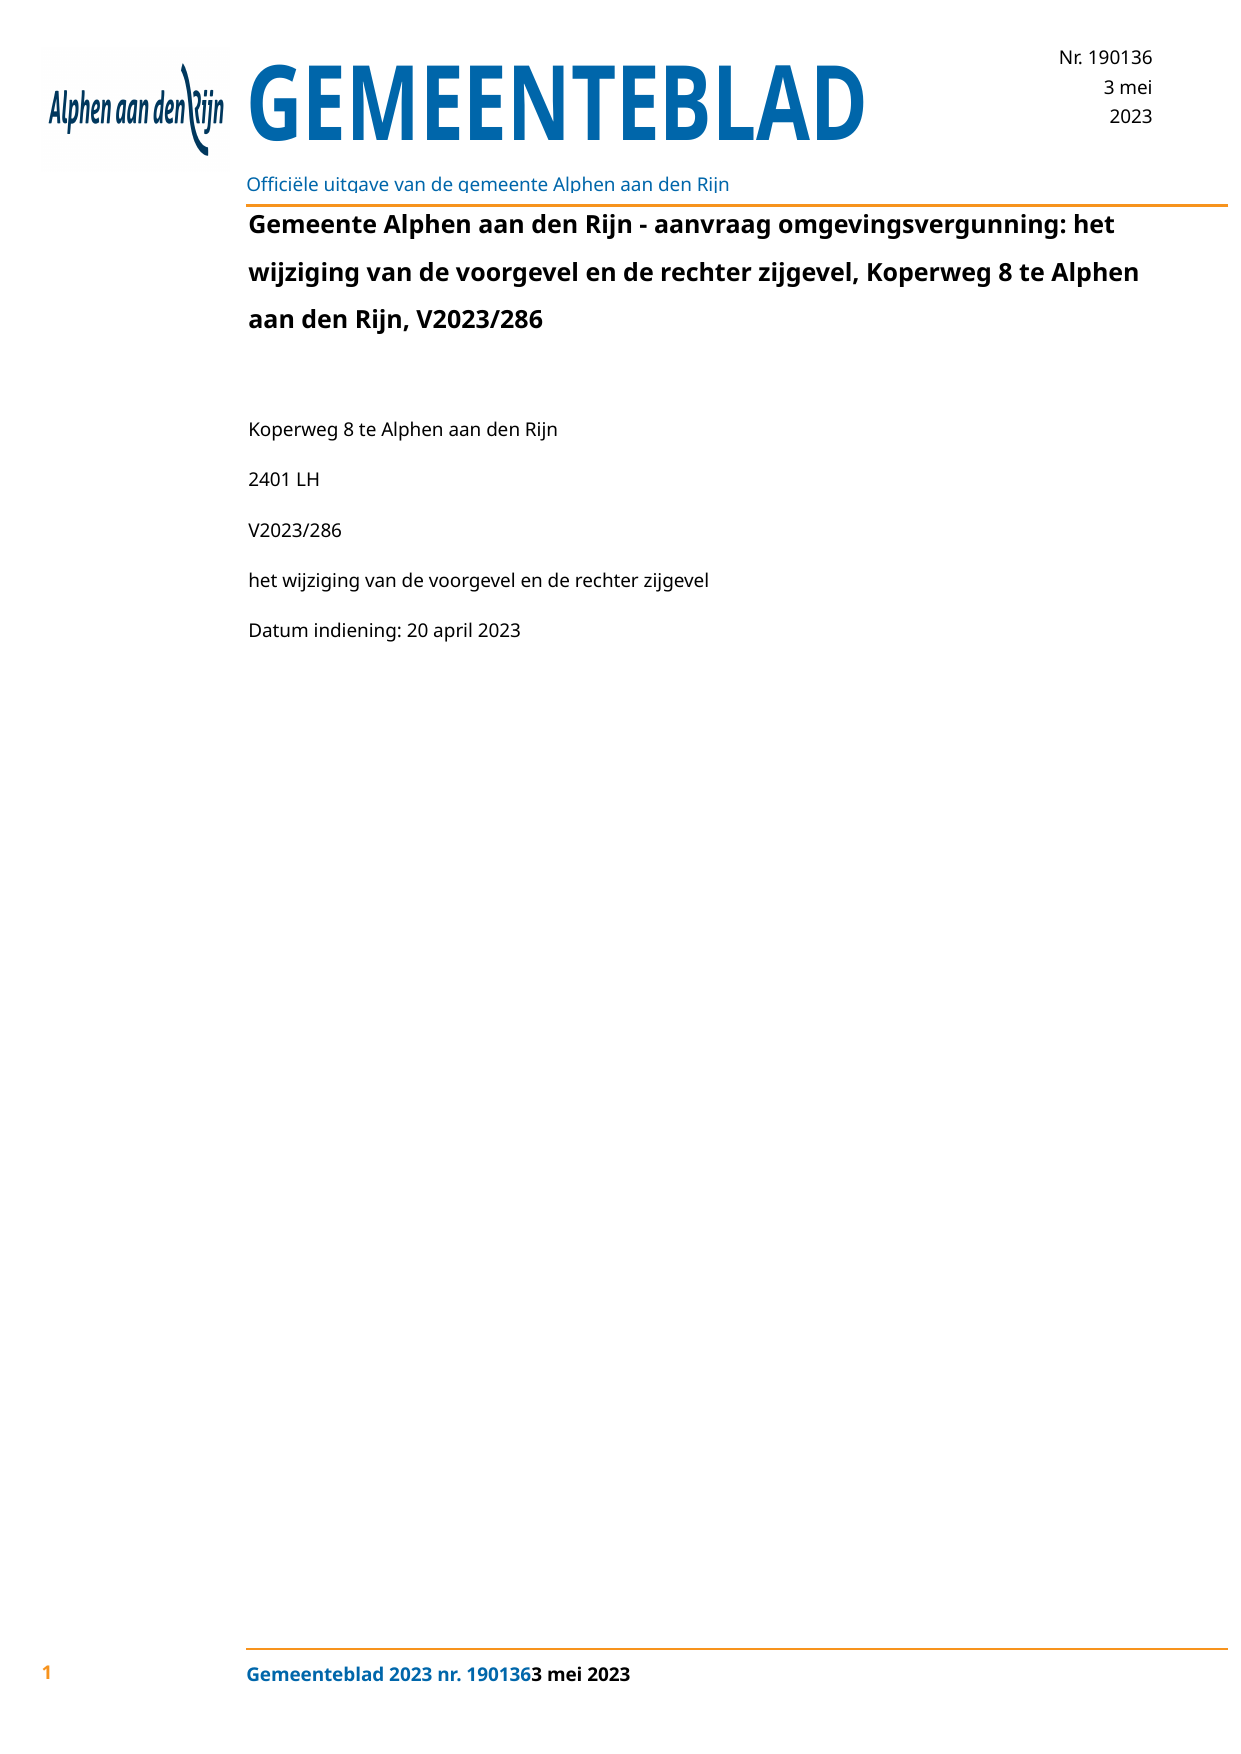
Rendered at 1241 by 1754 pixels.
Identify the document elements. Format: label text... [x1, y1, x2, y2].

picture [41, 47, 231, 172]
text het wijziging van de voorgevel en de rechter zijgevel [248, 567, 1152, 593]
text Koperweg 8 te Alphen aan den Rijn [248, 416, 1152, 442]
text 2401 LH [248, 466, 1152, 492]
text Datum indiening: 20 april 2023 [248, 618, 1152, 643]
text V2023/286 [248, 517, 1152, 542]
text Gemeente Alphen aan den Rijn - aanvraag omgevingsvergunning: het wijziging van de voorgevel en de rechter zijgevel, Koperweg 8 te Alphen aan den Rijn, V2023/286 [248, 207, 1152, 336]
